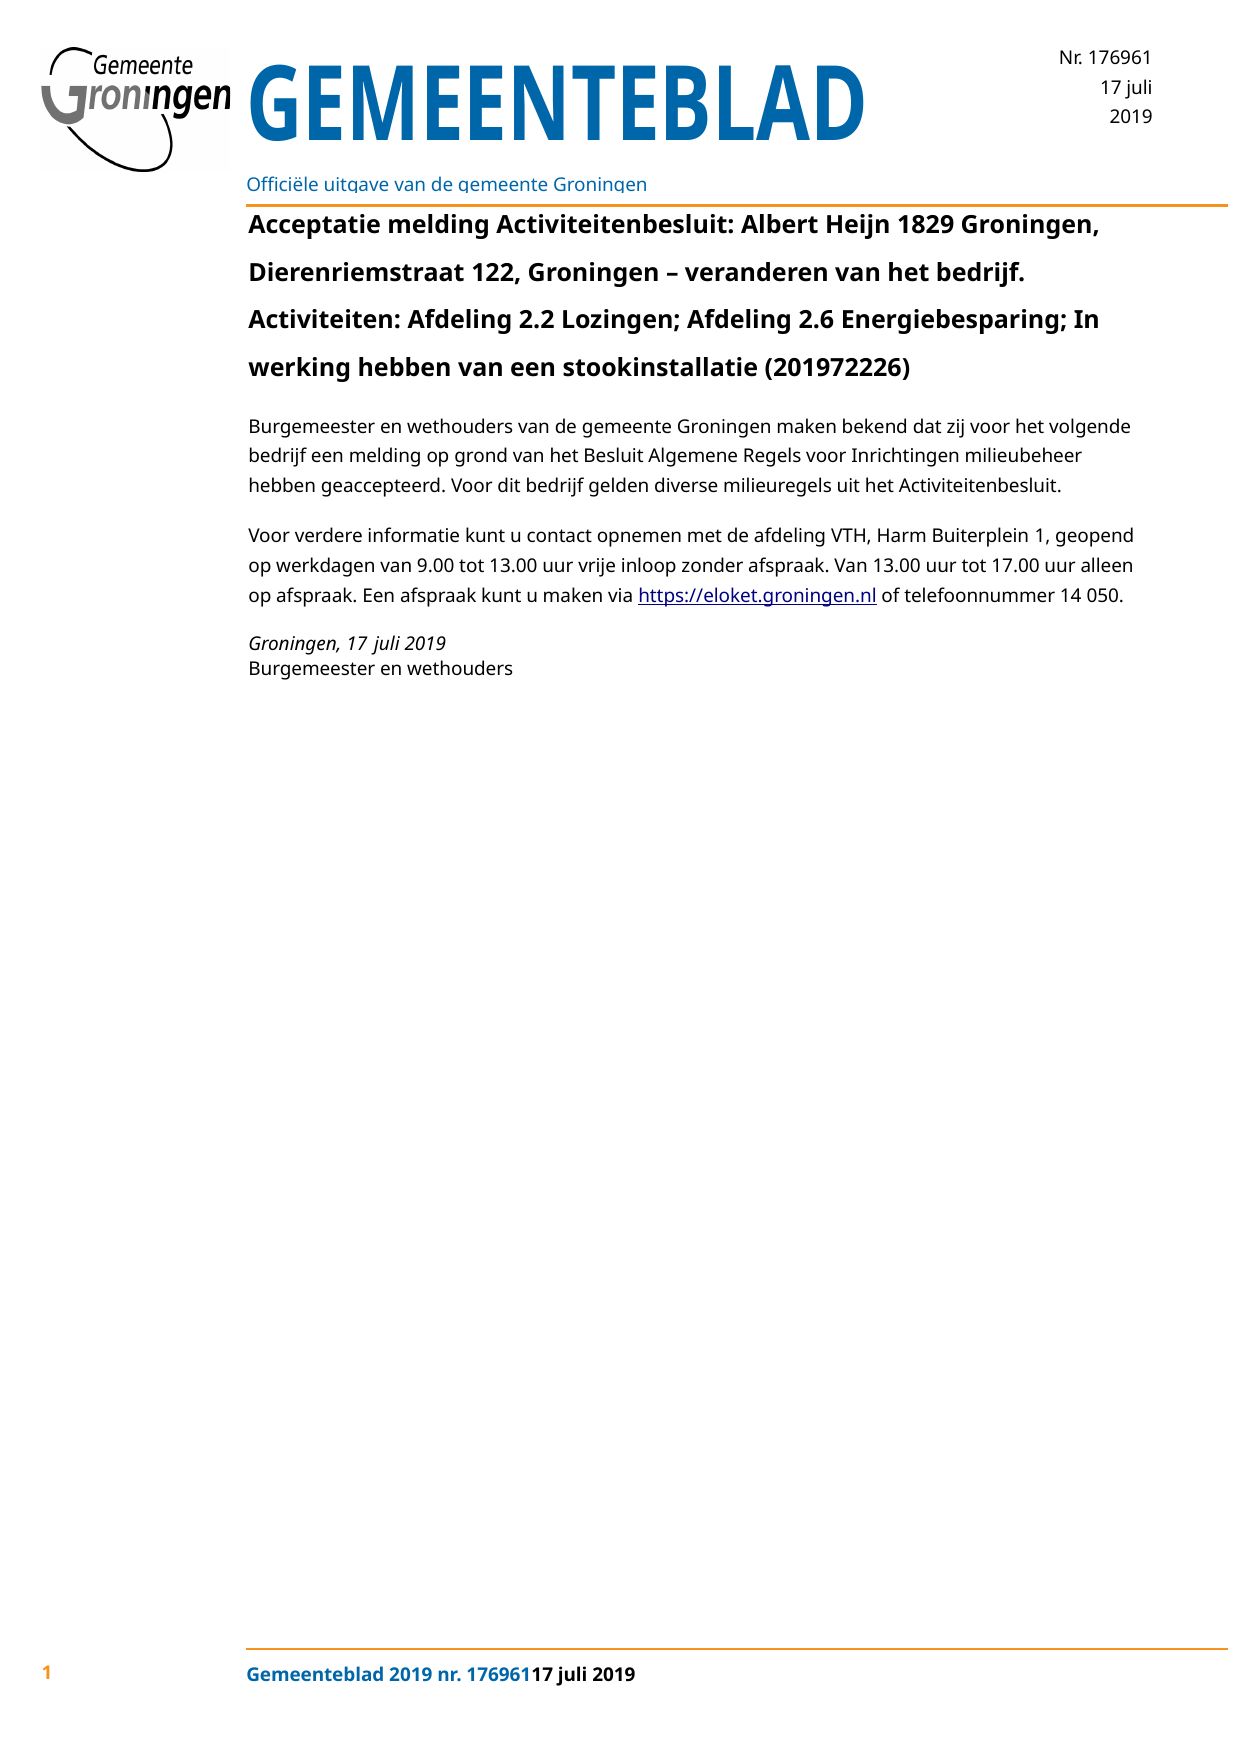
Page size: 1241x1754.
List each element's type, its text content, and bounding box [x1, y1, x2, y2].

text Burgemeester en wethouders [248, 655, 1152, 681]
text Voor verdere informatie kunt u contact opnemen met de afdeling VTH, Harm Buiterplein 1, geopend op werkdagen van 9.00 tot 13.00 uur vrije inloop zonder afspraak. Van 13.00 uur tot 17.00 uur alleen op afspraak. Een afspraak kunt u maken via https://eloket.groningen.nl of telefoonnummer 14 050. [248, 523, 1152, 608]
text Groningen, 17 juli 2019 [248, 630, 1152, 655]
picture [41, 47, 231, 172]
text Burgemeester en wethouders van de gemeente Groningen maken bekend dat zij voor het volgende bedrijf een melding op grond van het Besluit Algemene Regels voor Inrichtingen milieubeheer hebben geaccepteerd. Voor dit bedrijf gelden diverse milieuregels uit het Activiteitenbesluit. [248, 413, 1152, 498]
text Acceptatie melding Activiteitenbesluit: Albert Heijn 1829 Groningen, Dierenriemstraat 122, Groningen – veranderen van het bedrijf. Activiteiten: Afdeling 2.2 Lozingen; Afdeling 2.6 Energiebesparing; In werking hebben van een stookinstallatie (201972226) [248, 207, 1152, 384]
